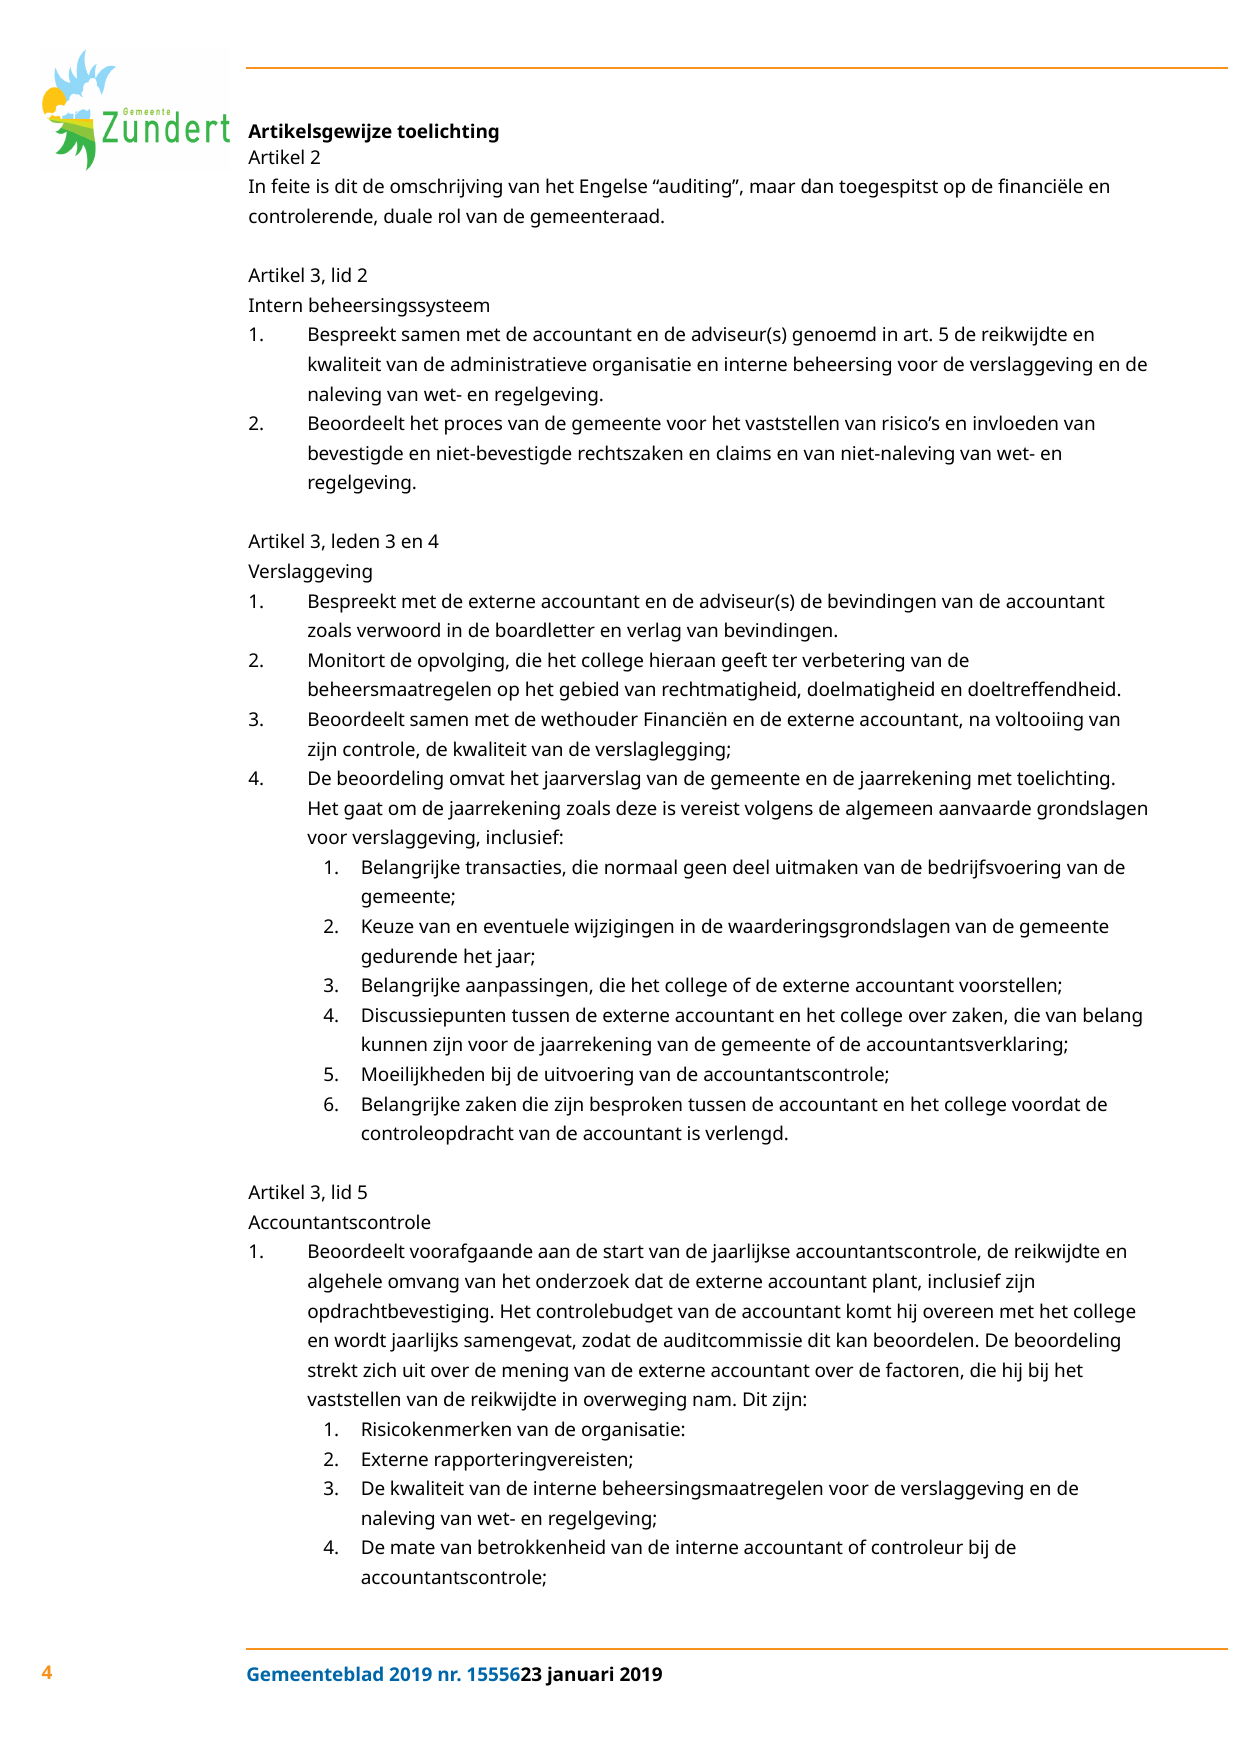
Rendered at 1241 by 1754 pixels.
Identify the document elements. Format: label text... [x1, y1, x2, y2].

list Keuze van en eventuele wijzigingen in de waarderingsgrondslagen van de gemeente gedurende het jaar; [323, 913, 1152, 969]
text In feite is dit de omschrijving van het Engelse “auditing”, maar dan toegespitst op de financiële en controlerende, duale rol van de gemeenteraad. [248, 174, 1152, 229]
text Accountantscontrole [248, 1209, 1152, 1235]
list Beoordeelt het proces van de gemeente voor het vaststellen van risico’s en invloeden van bevestigde en niet-bevestigde rechtszaken en claims en van niet-naleving van wet- en regelgeving. [248, 410, 1152, 495]
list De mate van betrokkenheid van de interne accountant of controleur bij de accountantscontrole; [323, 1534, 1152, 1590]
text Artikel 3, leden 3 en 4 [248, 529, 1152, 554]
list Belangrijke transacties, die normaal geen deel uitmaken van de bedrijfsvoering van de gemeente; [323, 854, 1152, 909]
list Belangrijke zaken die zijn besproken tussen de accountant en het college voordat de controleopdracht van de accountant is verlengd. [323, 1091, 1152, 1146]
text Artikelsgewijze toelichting [248, 116, 1152, 144]
list Belangrijke aanpassingen, die het college of de externe accountant voorstellen; [323, 972, 1152, 998]
list De kwaliteit van de interne beheersingsmaatregelen voor de verslaggeving en de naleving van wet- en regelgeving; [323, 1475, 1152, 1531]
list De beoordeling omvat het jaarverslag van de gemeente en de jaarrekening met toelichting. Het gaat om de jaarrekening zoals deze is vereist volgens de algemeen aanvaarde grondslagen voor verslaggeving, inclusief: [248, 765, 1152, 850]
text Intern beheersingssysteem [248, 292, 1152, 318]
list Bespreekt met de externe accountant en de adviseur(s) de bevindingen van de accountant zoals verwoord in de boardletter en verlag van bevindingen. [248, 588, 1152, 643]
list Beoordeelt samen met de wethouder Financiën en de externe accountant, na voltooiing van zijn controle, de kwaliteit van de verslaglegging; [248, 706, 1152, 762]
list Externe rapporteringvereisten; [323, 1446, 1152, 1472]
list Beoordeelt voorafgaande aan de start van de jaarlijkse accountantscontrole, de reikwijdte en algehele omvang van het onderzoek dat de externe accountant plant, inclusief zijn opdrachtbevestiging. Het controlebudget van de accountant komt hij overeen met het college en wordt jaarlijks samengevat, zodat de auditcommissie dit kan beoordelen. De beoordeling strekt zich uit over de mening van de externe accountant over de factoren, die hij bij het vaststellen van de reikwijdte in overweging nam. Dit zijn: [248, 1239, 1152, 1412]
text Verslaggeving [248, 558, 1152, 584]
text Artikel 3, lid 5 [248, 1179, 1152, 1205]
list Monitort de opvolging, die het college hieraan geeft ter verbetering van de beheersmaatregelen op het gebied van rechtmatigheid, doelmatigheid en doeltreffendheid. [248, 647, 1152, 702]
list Discussiepunten tussen de externe accountant en het college over zaken, die van belang kunnen zijn voor de jaarrekening van de gemeente of de accountantsverklaring; [323, 1002, 1152, 1057]
picture [41, 47, 231, 172]
text Artikel 3, lid 2 [248, 262, 1152, 288]
list Bespreekt samen met de accountant en de adviseur(s) genoemd in art. 5 de reikwijdte en kwaliteit van de administratieve organisatie en interne beheersing voor de verslaggeving en de naleving van wet- en regelgeving. [248, 322, 1152, 407]
list Moeilijkheden bij de uitvoering van de accountantscontrole; [323, 1061, 1152, 1087]
list Risicokenmerken van de organisatie: [323, 1416, 1152, 1442]
text Artikel 2 [248, 144, 1152, 170]
